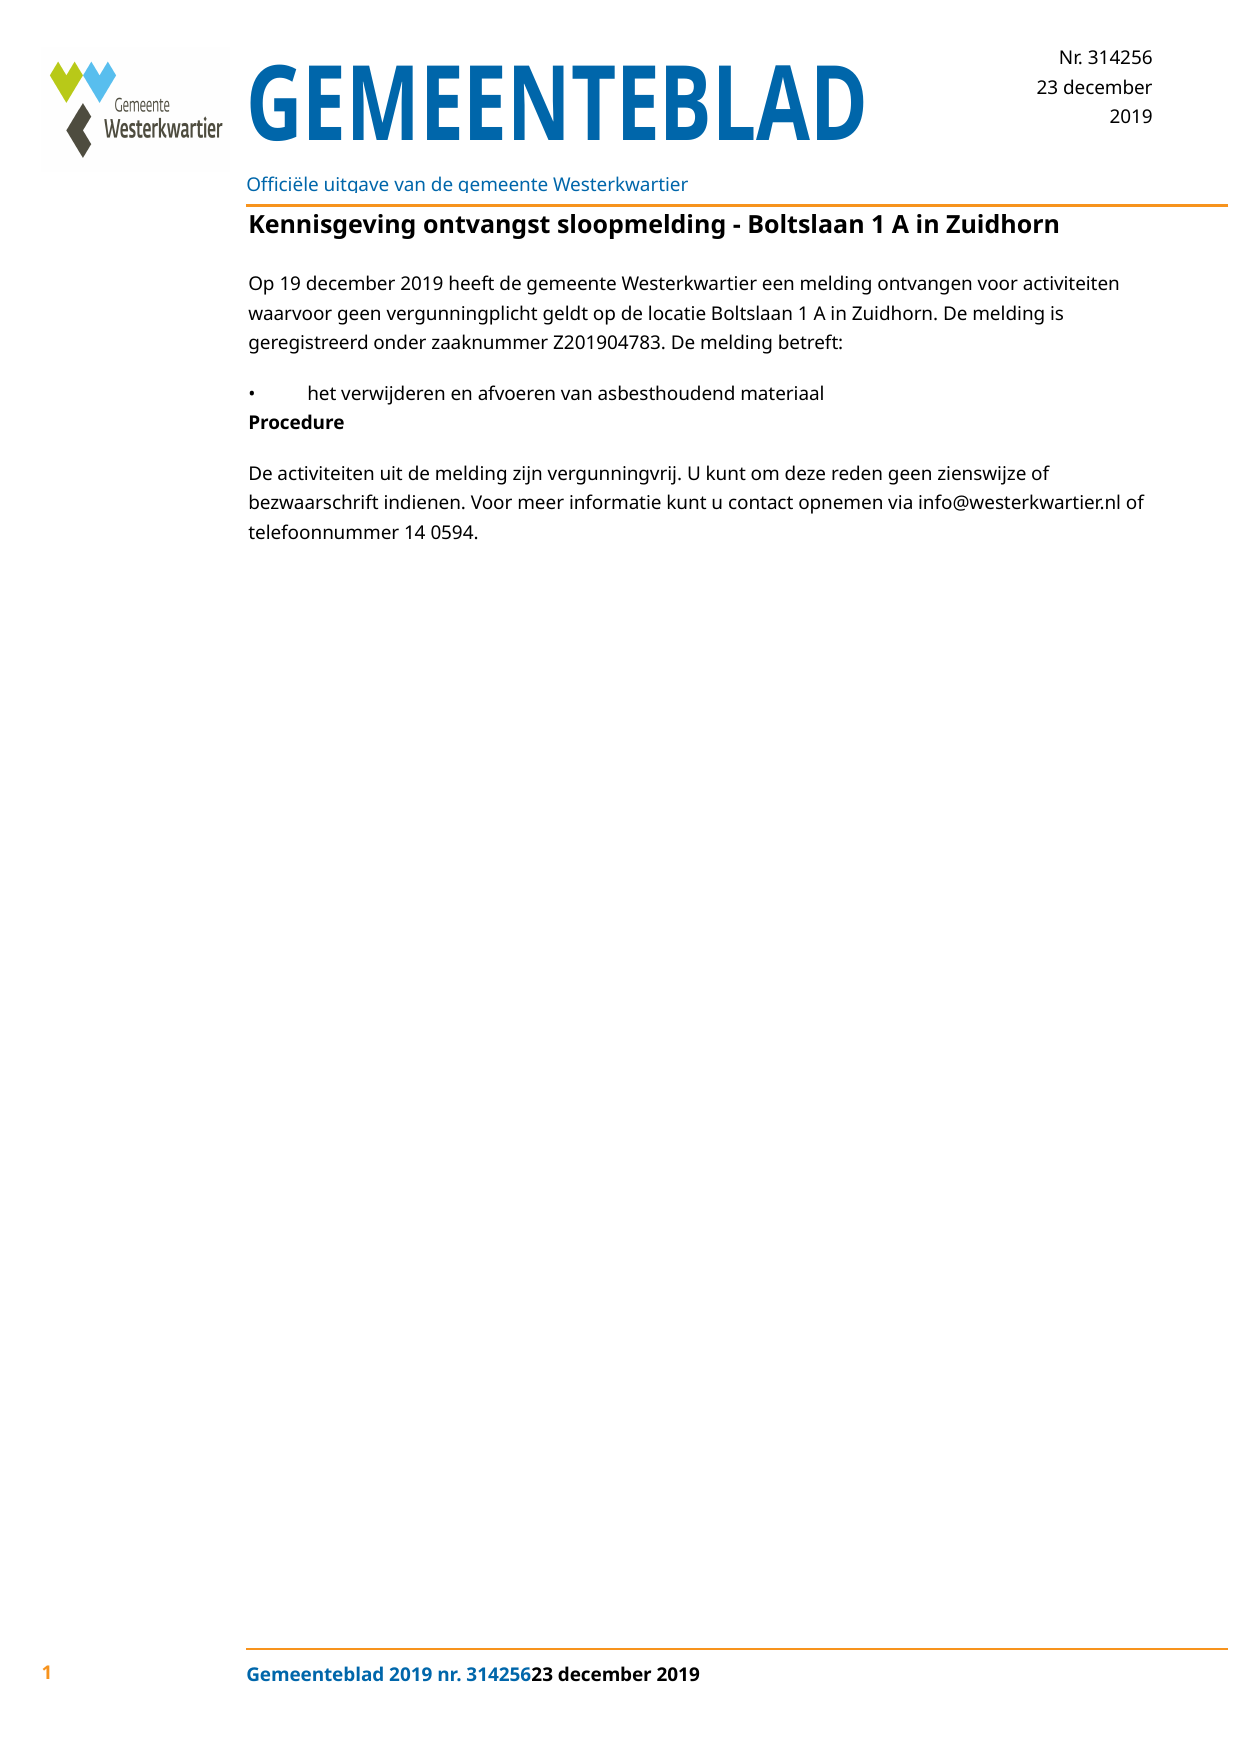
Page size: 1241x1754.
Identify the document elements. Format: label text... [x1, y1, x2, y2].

text Kennisgeving ontvangst sloopmelding - Boltslaan 1 A in Zuidhorn [248, 207, 1152, 241]
picture [41, 47, 231, 172]
list het verwijderen en afvoeren van asbesthoudend materiaal [248, 380, 1152, 406]
text Op 19 december 2019 heeft de gemeente Westerkwartier een melding ontvangen voor activiteiten waarvoor geen vergunningplicht geldt op de locatie Boltslaan 1 A in Zuidhorn. De melding is geregistreerd onder zaaknummer Z201904783. De melding betreft: [248, 270, 1152, 355]
text Procedure [248, 409, 1152, 435]
text De activiteiten uit de melding zijn vergunningvrij. U kunt om deze reden geen zienswijze of bezwaarschrift indienen. Voor meer informatie kunt u contact opnemen via info@westerkwartier.nl of telefoonnummer 14 0594. [248, 460, 1152, 545]
